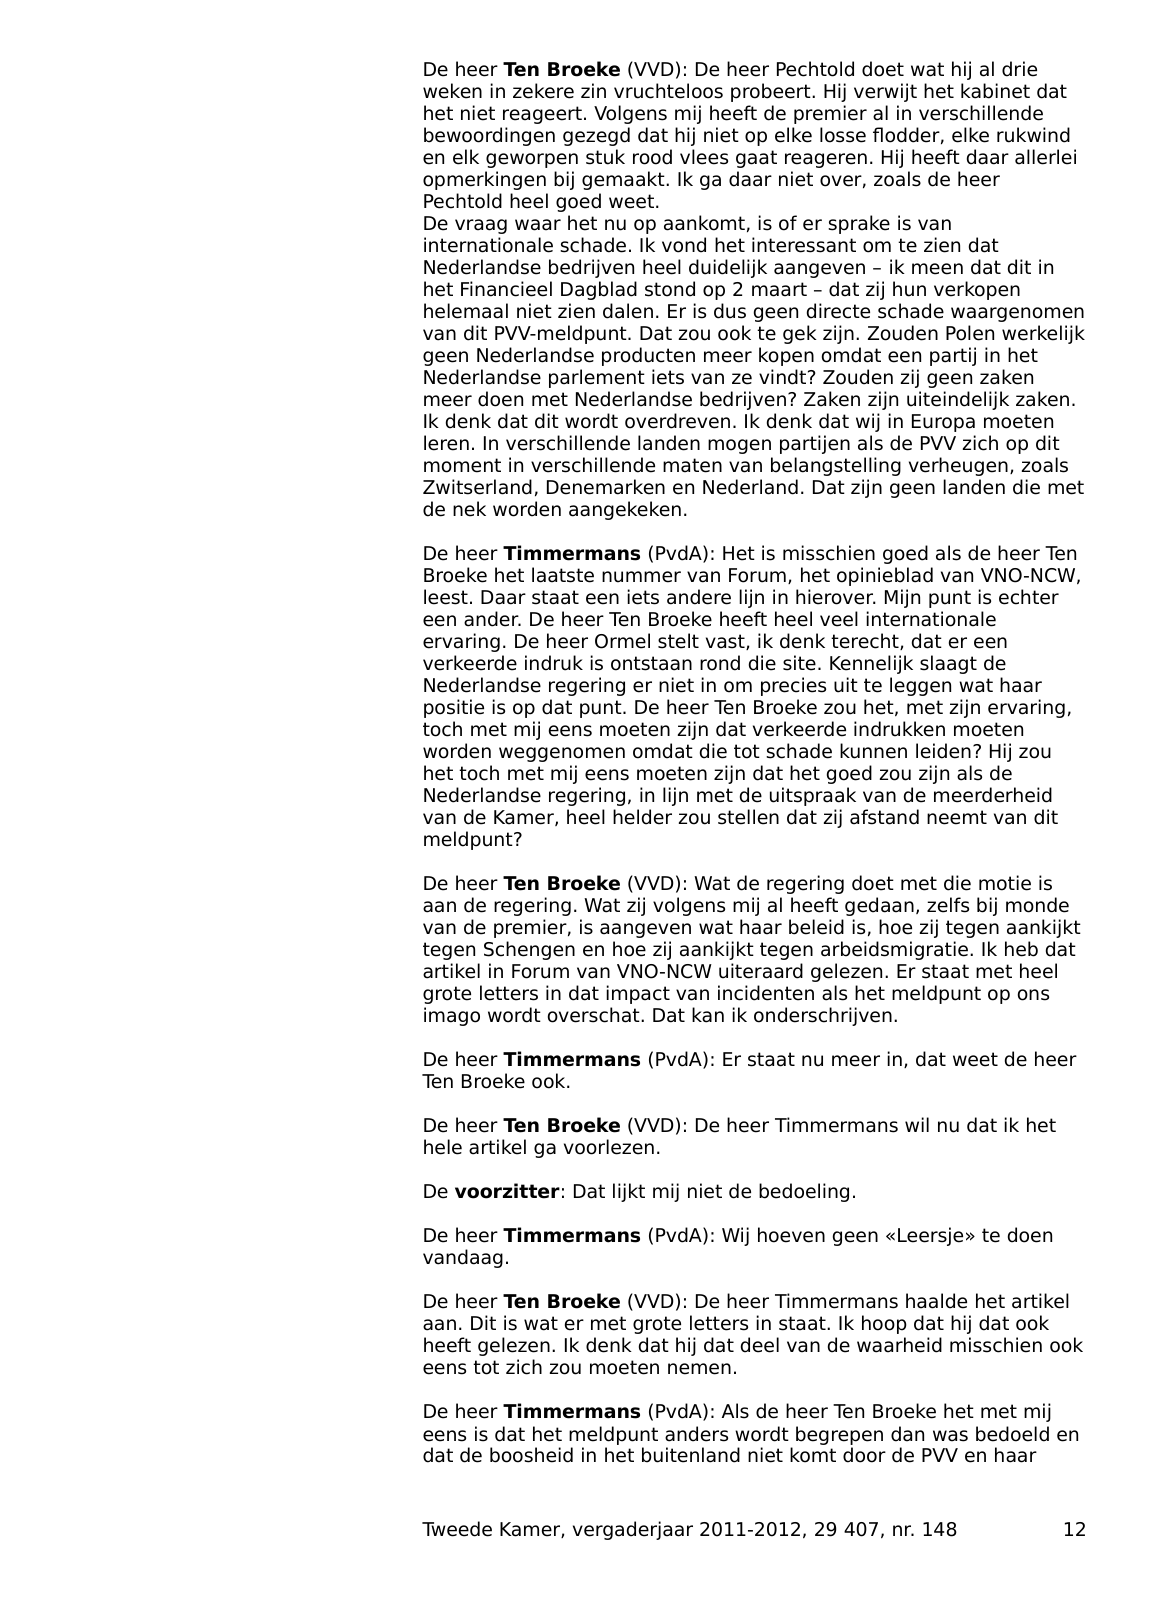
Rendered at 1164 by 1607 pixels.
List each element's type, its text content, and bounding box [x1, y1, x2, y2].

text De voorzitter: Dat lijkt mij niet de bedoeling. [422, 1181, 1087, 1203]
text De heer Timmermans (PvdA): Wij hoeven geen «Leersje» te doen vandaag. [422, 1225, 1087, 1269]
text De heer Timmermans (PvdA): Er staat nu meer in, dat weet de heer Ten Broeke ook. [422, 1049, 1087, 1093]
text De heer Ten Broeke (VVD): De heer Pechtold doet wat hij al drie weken in zekere zin vruchteloos probeert. Hij verwijt het kabinet dat het niet reageert. Volgens mij heeft de premier al in verschillende bewoordingen gezegd dat hij niet op elke losse flodder, elke rukwind en elk geworpen stuk rood vlees gaat reageren. Hij heeft daar allerlei opmerkingen bij gemaakt. Ik ga daar niet over, zoals de heer Pechtold heel goed weet. [422, 59, 1087, 213]
text De heer Timmermans (PvdA): Als de heer Ten Broeke het met mij eens is dat het meldpunt anders wordt begrepen dan was bedoeld en dat de boosheid in het buitenland niet komt door de PVV en haar [422, 1401, 1087, 1467]
text De vraag waar het nu op aankomt, is of er sprake is van internationale schade. Ik vond het interessant om te zien dat Nederlandse bedrijven heel duidelijk aangeven – ik meen dat dit in het Financieel Dagblad stond op 2 maart – dat zij hun verkopen helemaal niet zien dalen. Er is dus geen directe schade waargenomen van dit PVV-meldpunt. Dat zou ook te gek zijn. Zouden Polen werkelijk geen Nederlandse producten meer kopen omdat een partij in het Nederlandse parlement iets van ze vindt? Zouden zij geen zaken meer doen met Nederlandse bedrijven? Zaken zijn uiteindelijk zaken. Ik denk dat dit wordt overdreven. Ik denk dat wij in Europa moeten leren. In verschillende landen mogen partijen als de PVV zich op dit moment in verschillende maten van belangstelling verheugen, zoals Zwitserland, Denemarken en Nederland. Dat zijn geen landen die met de nek worden aangekeken. [422, 213, 1087, 521]
text De heer Timmermans (PvdA): Het is misschien goed als de heer Ten Broeke het laatste nummer van Forum, het opinieblad van VNO-NCW, leest. Daar staat een iets andere lijn in hierover. Mijn punt is echter een ander. De heer Ten Broeke heeft heel veel internationale ervaring. De heer Ormel stelt vast, ik denk terecht, dat er een verkeerde indruk is ontstaan rond die site. Kennelijk slaagt de Nederlandse regering er niet in om precies uit te leggen wat haar positie is op dat punt. De heer Ten Broeke zou het, met zijn ervaring, toch met mij eens moeten zijn dat verkeerde indrukken moeten worden weggenomen omdat die tot schade kunnen leiden? Hij zou het toch met mij eens moeten zijn dat het goed zou zijn als de Nederlandse regering, in lijn met de uitspraak van de meerderheid van de Kamer, heel helder zou stellen dat zij afstand neemt van dit meldpunt? [422, 543, 1087, 851]
text De heer Ten Broeke (VVD): De heer Timmermans haalde het artikel aan. Dit is wat er met grote letters in staat. Ik hoop dat hij dat ook heeft gelezen. Ik denk dat hij dat deel van de waarheid misschien ook eens tot zich zou moeten nemen. [422, 1291, 1087, 1379]
text De heer Ten Broeke (VVD): Wat de regering doet met die motie is aan de regering. Wat zij volgens mij al heeft gedaan, zelfs bij monde van de premier, is aangeven wat haar beleid is, hoe zij tegen aankijkt tegen Schengen en hoe zij aankijkt tegen arbeidsmigratie. Ik heb dat artikel in Forum van VNO-NCW uiteraard gelezen. Er staat met heel grote letters in dat impact van incidenten als het meldpunt op ons imago wordt overschat. Dat kan ik onderschrijven. [422, 873, 1087, 1027]
text De heer Ten Broeke (VVD): De heer Timmermans wil nu dat ik het hele artikel ga voorlezen. [422, 1115, 1087, 1159]
